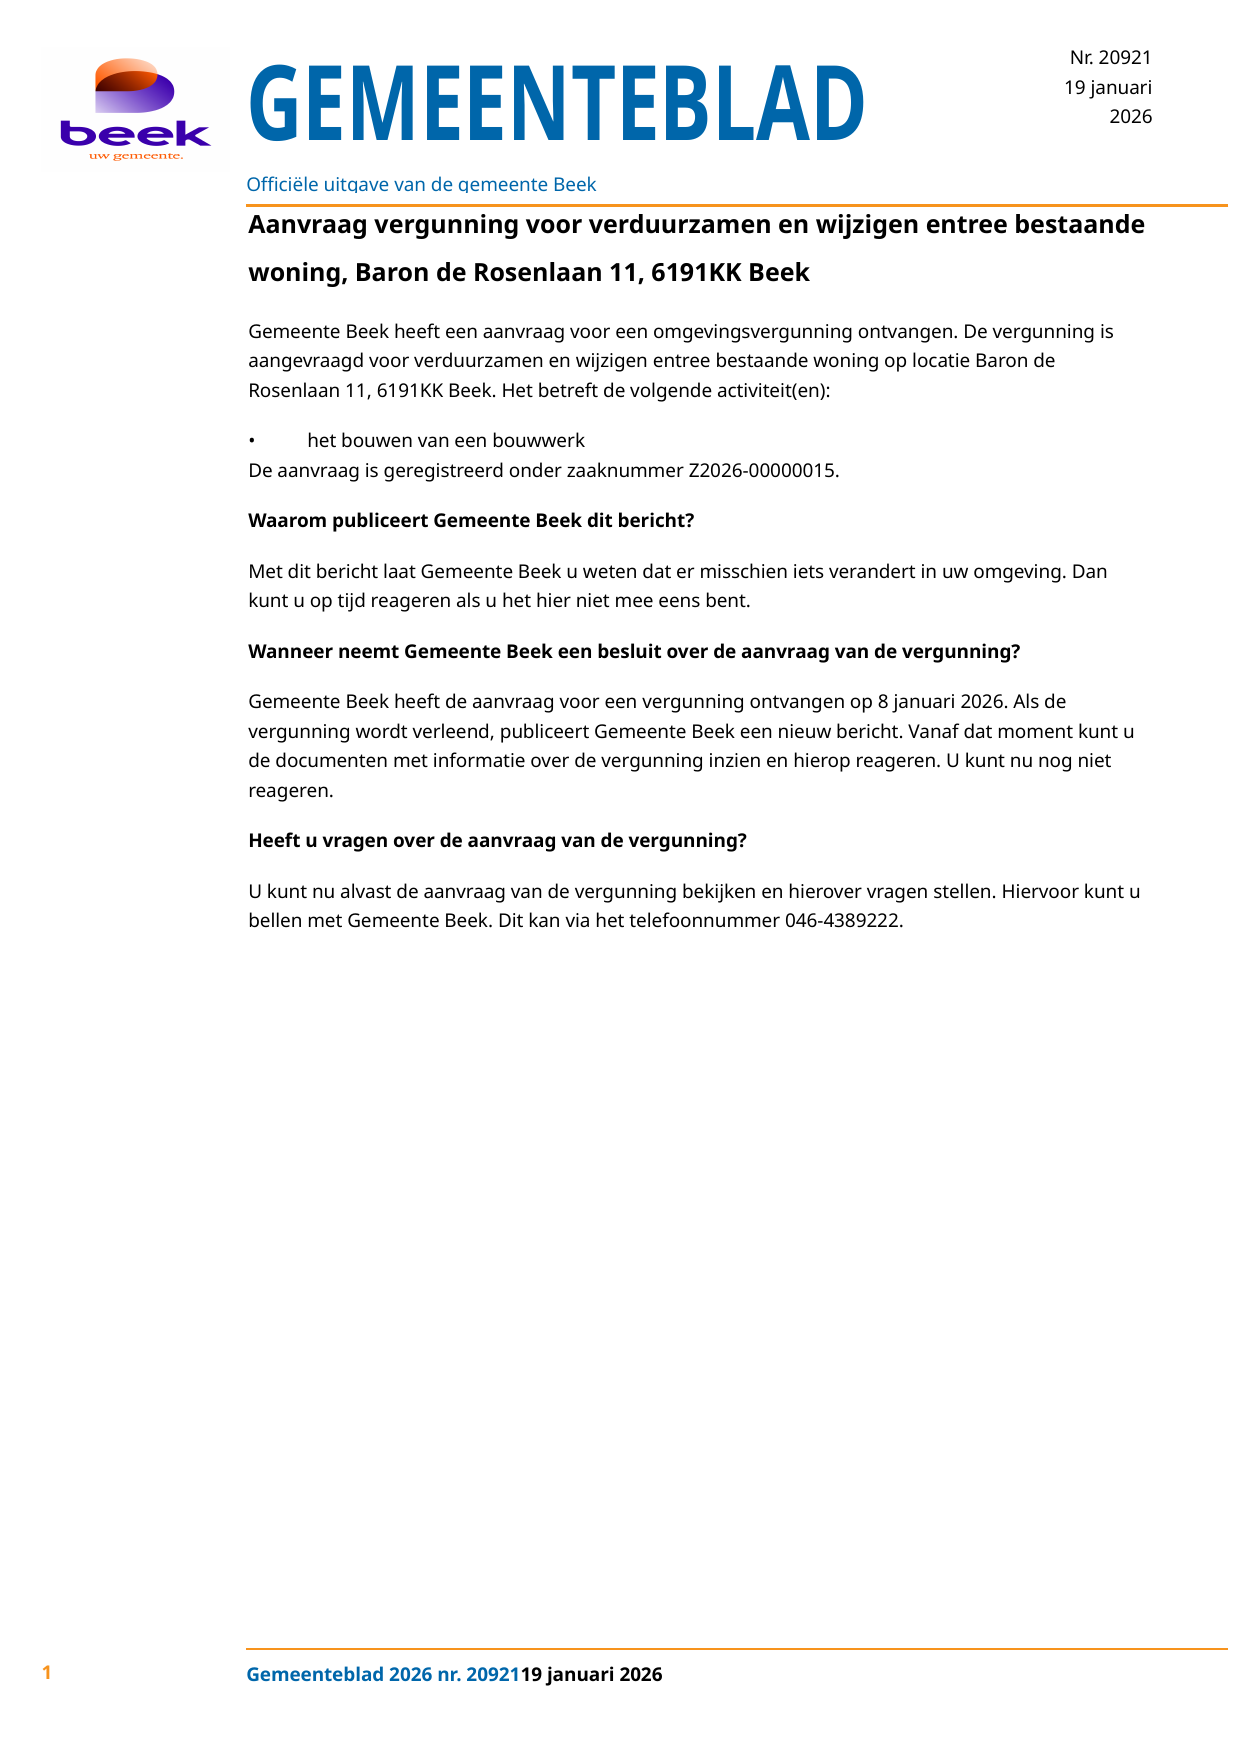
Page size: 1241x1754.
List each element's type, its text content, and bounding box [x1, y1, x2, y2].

text Gemeente Beek heeft de aanvraag voor een vergunning ontvangen op 8 januari 2026. Als de vergunning wordt verleend, publiceert Gemeente Beek een nieuw bericht. Vanaf dat moment kunt u de documenten met informatie over de vergunning inzien en hierop reageren. U kunt nu nog niet reageren. [248, 688, 1152, 803]
picture [41, 47, 231, 172]
text De aanvraag is geregistreerd onder zaaknummer Z2026-00000015. [248, 457, 1152, 483]
text Heeft u vragen over de aanvraag van de vergunning? [248, 827, 1152, 853]
text U kunt nu alvast de aanvraag van de vergunning bekijken en hierover vragen stellen. Hiervoor kunt u bellen met Gemeente Beek. Dit kan via het telefoonnummer 046-4389222. [248, 878, 1152, 933]
text Met dit bericht laat Gemeente Beek u weten dat er misschien iets verandert in uw omgeving. Dan kunt u op tijd reageren als u het hier niet mee eens bent. [248, 558, 1152, 613]
text Waarom publiceert Gemeente Beek dit bericht? [248, 507, 1152, 533]
list het bouwen van een bouwwerk [248, 427, 1152, 453]
text Gemeente Beek heeft een aanvraag voor een omgevingsvergunning ontvangen. De vergunning is aangevraagd voor verduurzamen en wijzigen entree bestaande woning op locatie Baron de Rosenlaan 11, 6191KK Beek. Het betreft de volgende activiteit(en): [248, 318, 1152, 403]
text Wanneer neemt Gemeente Beek een besluit over de aanvraag van de vergunning? [248, 638, 1152, 664]
text Aanvraag vergunning voor verduurzamen en wijzigen entree bestaande woning, Baron de Rosenlaan 11, 6191KK Beek [248, 207, 1152, 288]
